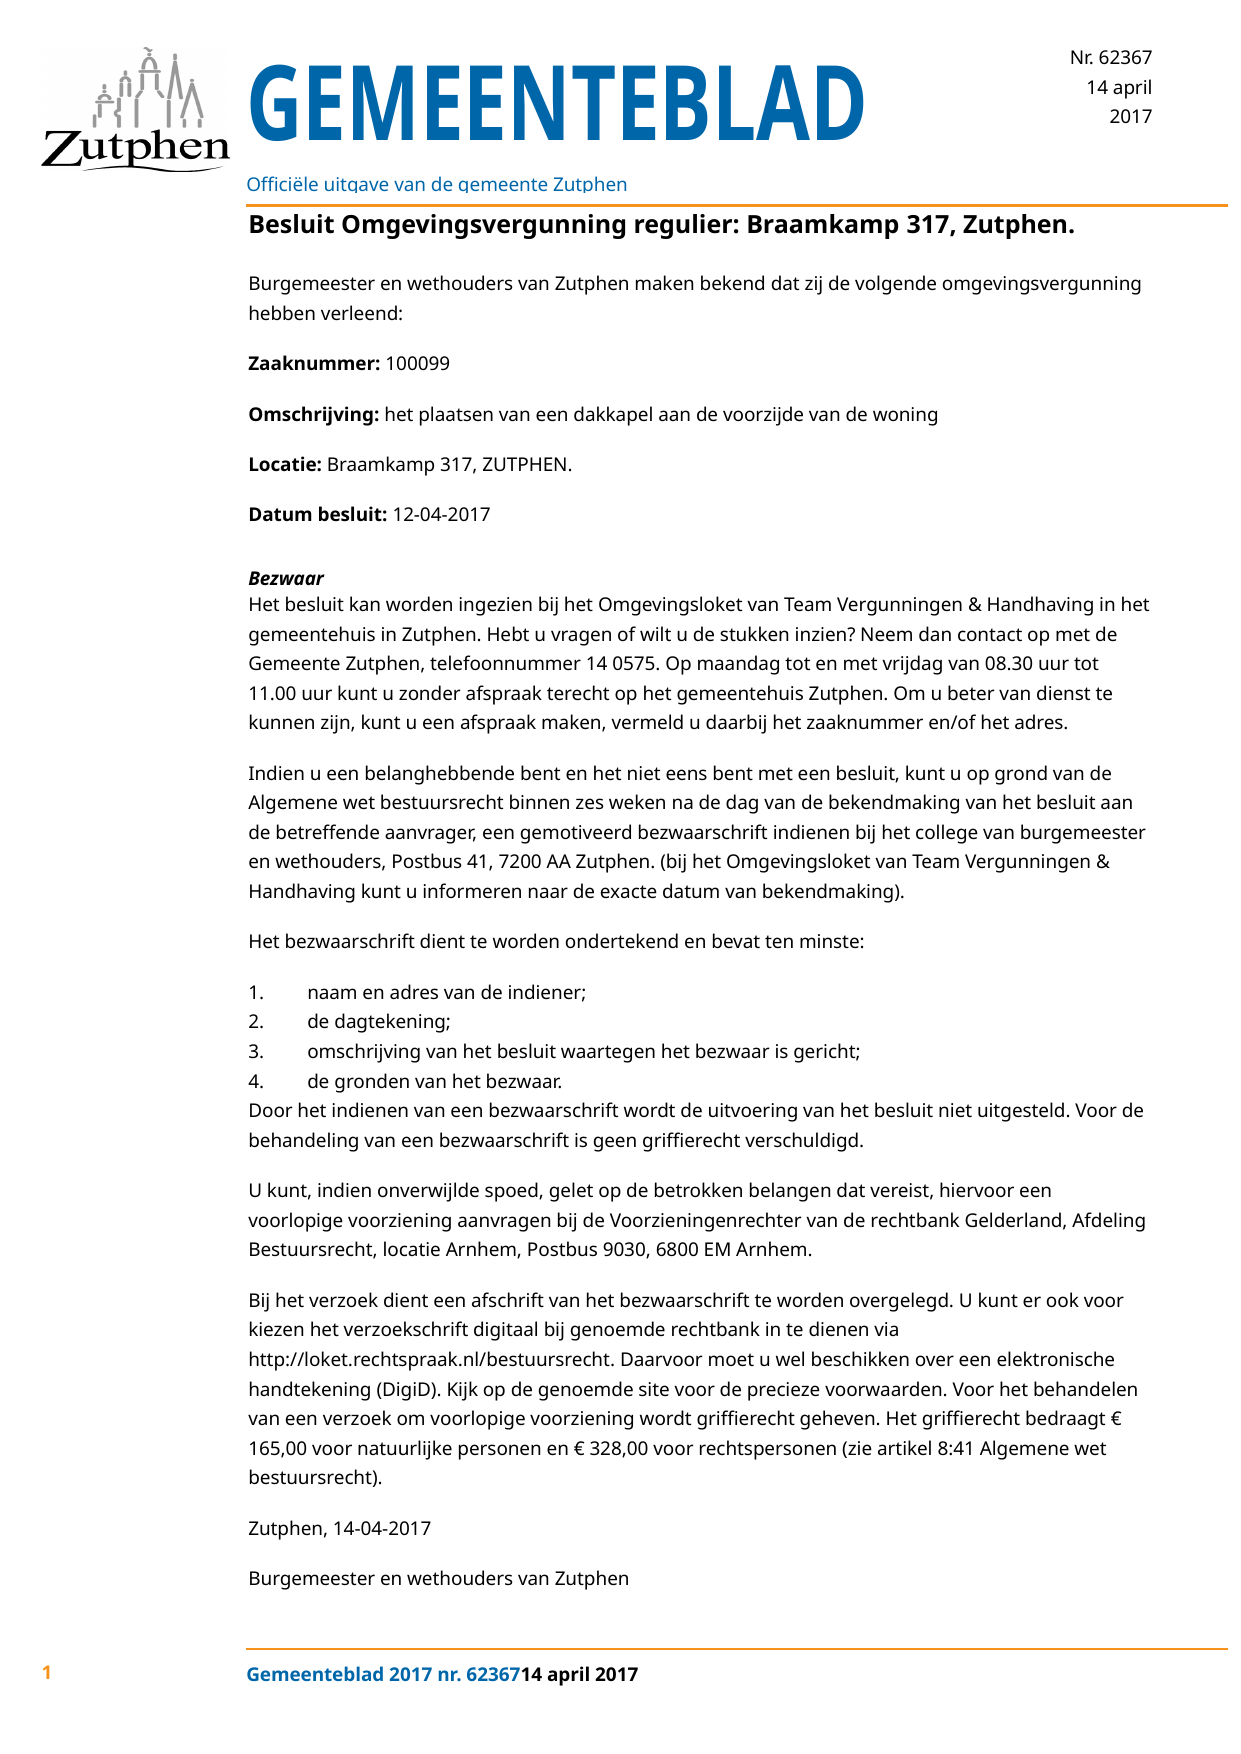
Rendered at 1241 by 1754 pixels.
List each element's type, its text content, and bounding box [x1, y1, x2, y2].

text Zaaknummer: 100099 [248, 350, 1152, 376]
list de dagtekening; [248, 1009, 1152, 1034]
text Zutphen, 14-04-2017 [248, 1515, 1152, 1541]
text Bezwaar [248, 566, 1152, 591]
text Datum besluit: 12-04-2017 [248, 502, 1152, 527]
text Indien u een belanghebbende bent en het niet eens bent met een besluit, kunt u op grond van de Algemene wet bestuursrecht binnen zes weken na de dag van de bekendmaking van het besluit aan de betreffende aanvrager, een gemotiveerd bezwaarschrift indienen bij het college van burgemeester en wethouders, Postbus 41, 7200 AA Zutphen. (bij het Omgevingsloket van Team Vergunningen & Handhaving kunt u informeren naar de exacte datum van bekendmaking). [248, 760, 1152, 904]
text U kunt, indien onverwijlde spoed, gelet op de betrokken belangen dat vereist, hiervoor een voorlopige voorziening aanvragen bij de Voorzieningenrechter van de rechtbank Gelderland, Afdeling Bestuursrecht, locatie Arnhem, Postbus 9030, 6800 EM Arnhem. [248, 1177, 1152, 1262]
text Burgemeester en wethouders van Zutphen [248, 1565, 1152, 1591]
text Bij het verzoek dient een afschrift van het bezwaarschrift te worden overgelegd. U kunt er ook voor kiezen het verzoekschrift digitaal bij genoemde rechtbank in te dienen via http://loket.rechtspraak.nl/bestuursrecht. Daarvoor moet u wel beschikken over een elektronische handtekening (DigiD). Kijk op de genoemde site voor de precieze voorwaarden. Voor het behandelen van een verzoek om voorlopige voorziening wordt griffierecht geheven. Het griffierecht bedraagt € 165,00 voor natuurlijke personen en € 328,00 voor rechtspersonen (zie artikel 8:41 Algemene wet bestuursrecht). [248, 1287, 1152, 1490]
text Omschrijving: het plaatsen van een dakkapel aan de voorzijde van de woning [248, 401, 1152, 426]
text Besluit Omgevingsvergunning regulier: Braamkamp 317, Zutphen. [248, 207, 1152, 241]
list de gronden van het bezwaar. [248, 1068, 1152, 1094]
text Het bezwaarschrift dient te worden ondertekend en bevat ten minste: [248, 929, 1152, 954]
text Burgemeester en wethouders van Zutphen maken bekend dat zij de volgende omgevingsvergunning hebben verleend: [248, 270, 1152, 326]
list omschrijving van het besluit waartegen het bezwaar is gericht; [248, 1038, 1152, 1064]
text Locatie: Braamkamp 317, ZUTPHEN. [248, 451, 1152, 477]
text Door het indienen van een bezwaarschrift wordt de uitvoering van het besluit niet uitgesteld. Voor de behandeling van een bezwaarschrift is geen griffierecht verschuldigd. [248, 1097, 1152, 1153]
picture [41, 47, 231, 172]
list naam en adres van de indiener; [248, 979, 1152, 1005]
text Het besluit kan worden ingezien bij het Omgevingsloket van Team Vergunningen & Handhaving in het gemeentehuis in Zutphen. Hebt u vragen of wilt u de stukken inzien? Neem dan contact op met de Gemeente Zutphen, telefoonnummer 14 0575. Op maandag tot en met vrijdag van 08.30 uur tot 11.00 uur kunt u zonder afspraak terecht op het gemeentehuis Zutphen. Om u beter van dienst te kunnen zijn, kunt u een afspraak maken, vermeld u daarbij het zaaknummer en/of het adres. [248, 591, 1152, 735]
